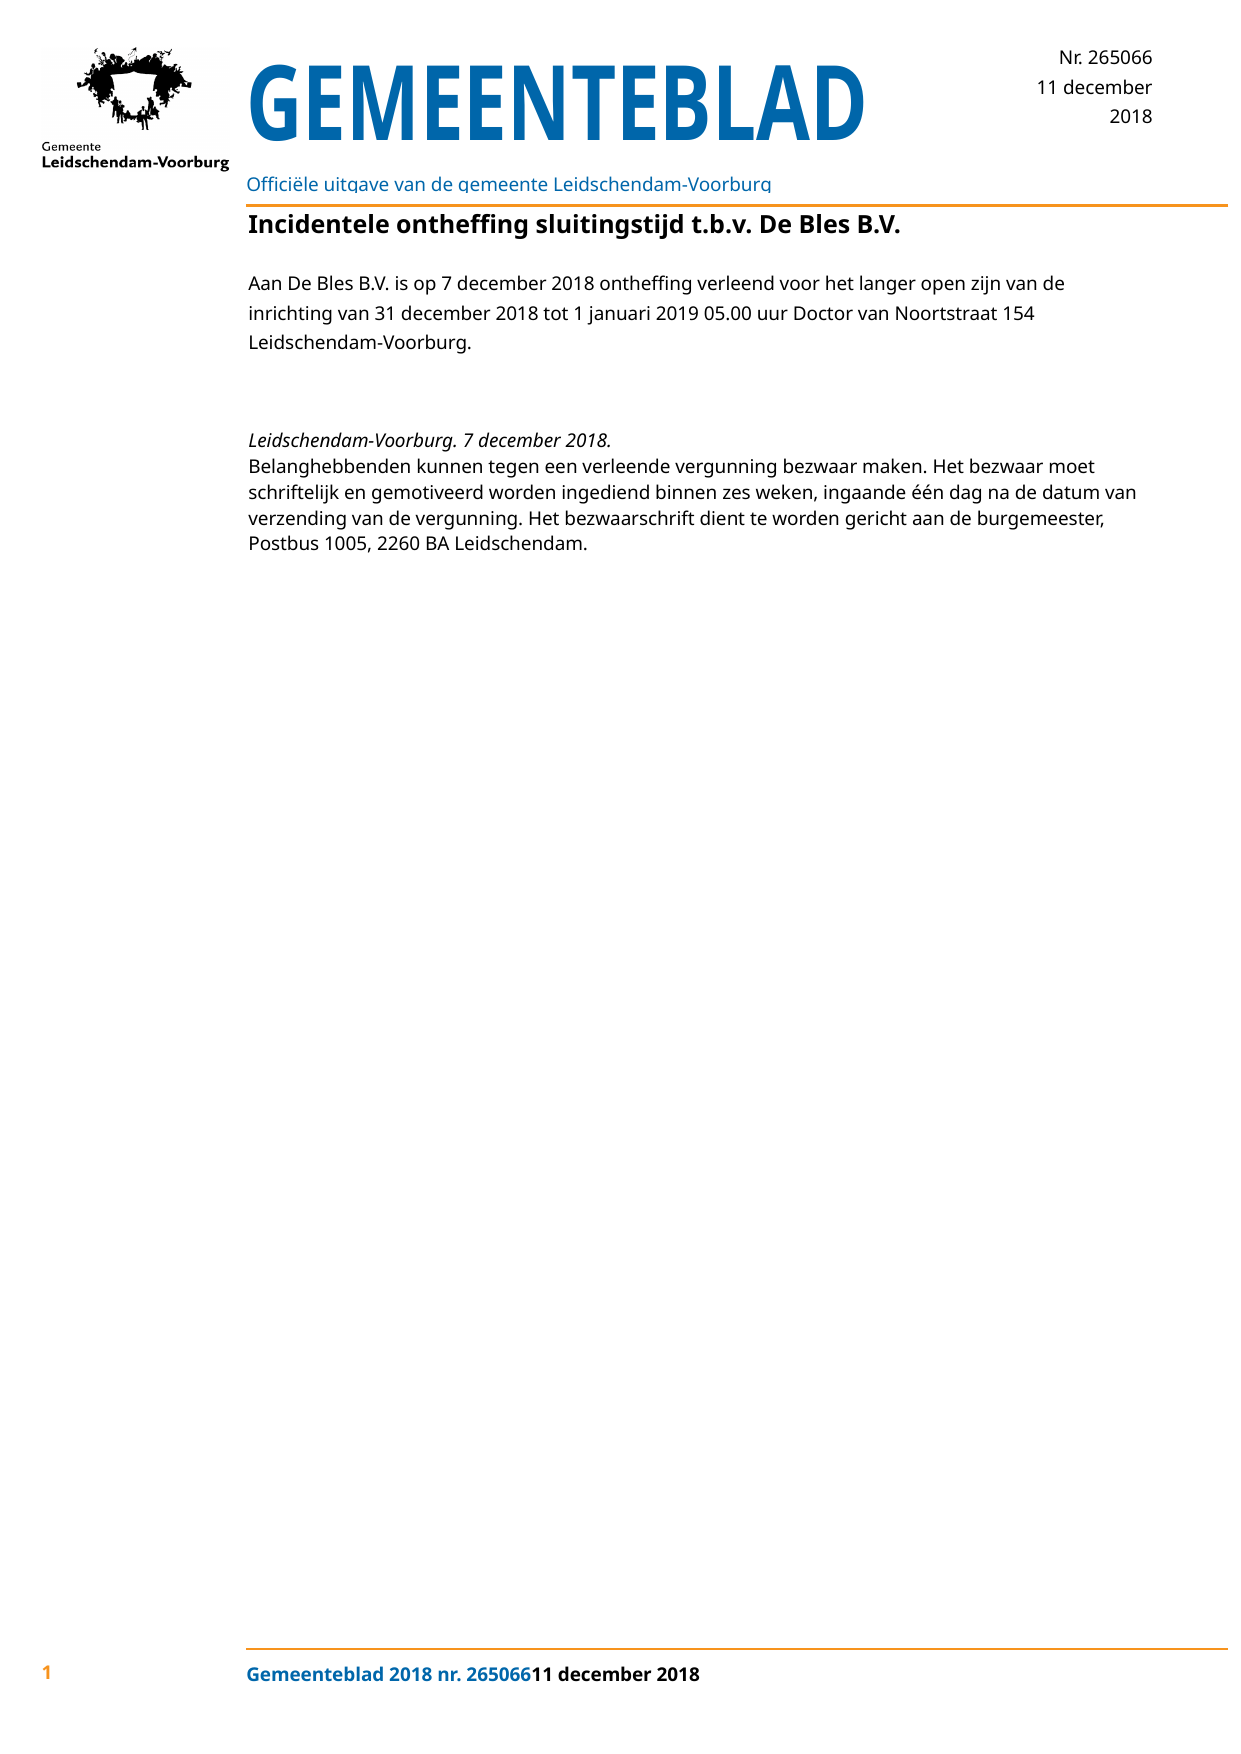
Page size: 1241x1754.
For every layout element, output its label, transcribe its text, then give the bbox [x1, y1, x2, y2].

text Aan De Bles B.V. is op 7 december 2018 ontheffing verleend voor het langer open zijn van de inrichting van 31 december 2018 tot 1 januari 2019 05.00 uur Doctor van Noortstraat 154 Leidschendam-Voorburg. [248, 270, 1152, 355]
text Incidentele ontheffing sluitingstijd t.b.v. De Bles B.V. [248, 207, 1152, 241]
text Leidschendam-Voorburg. 7 december 2018. [248, 428, 1152, 453]
picture [41, 47, 231, 172]
text Belanghebbenden kunnen tegen een verleende vergunning bezwaar maken. Het bezwaar moet schriftelijk en gemotiveerd worden ingediend binnen zes weken, ingaande één dag na de datum van verzending van de vergunning. Het bezwaarschrift dient te worden gericht aan de burgemeester, Postbus 1005, 2260 BA Leidschendam. [248, 453, 1152, 556]
